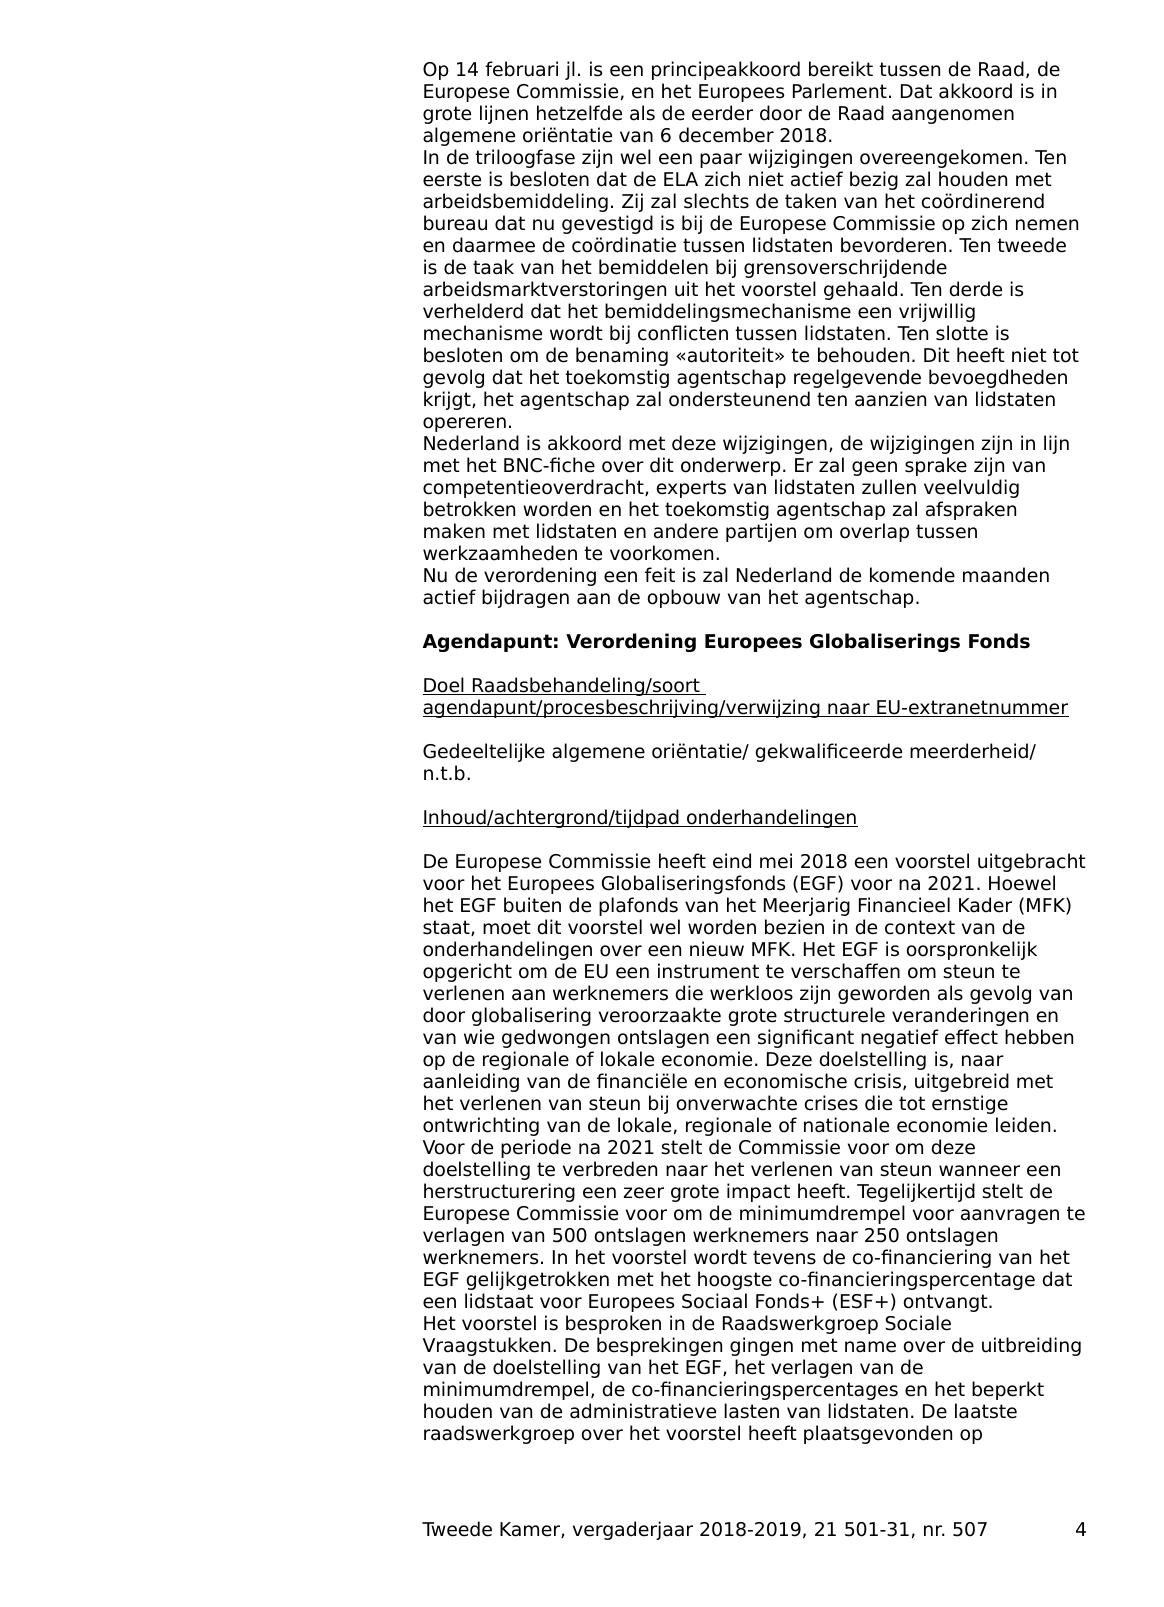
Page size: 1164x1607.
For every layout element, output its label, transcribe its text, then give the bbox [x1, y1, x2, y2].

text De Europese Commissie heeft eind mei 2018 een voorstel uitgebracht voor het Europees Globaliseringsfonds (EGF) voor na 2021. Hoewel het EGF buiten de plafonds van het Meerjarig Financieel Kader (MFK) staat, moet dit voorstel wel worden bezien in de context van de onderhandelingen over een nieuw MFK. Het EGF is oorspronkelijk opgericht om de EU een instrument te verschaffen om steun te verlenen aan werknemers die werkloos zijn geworden als gevolg van door globalisering veroorzaakte grote structurele veranderingen en van wie gedwongen ontslagen een significant negatief effect hebben op de regionale of lokale economie. Deze doelstelling is, naar aanleiding van de financiële en economische crisis, uitgebreid met het verlenen van steun bij onverwachte crises die tot ernstige ontwrichting van de lokale, regionale of nationale economie leiden. Voor de periode na 2021 stelt de Commissie voor om deze doelstelling te verbreden naar het verlenen van steun wanneer een herstructurering een zeer grote impact heeft. Tegelijkertijd stelt de Europese Commissie voor om de minimumdrempel voor aanvragen te verlagen van 500 ontslagen werknemers naar 250 ontslagen werknemers. In het voorstel wordt tevens de co-financiering van het EGF gelijkgetrokken met het hoogste co-financieringspercentage dat een lidstaat voor Europees Sociaal Fonds+ (ESF+) ontvangt. [422, 851, 1087, 1313]
text Nu de verordening een feit is zal Nederland de komende maanden actief bijdragen aan de opbouw van het agentschap. [422, 564, 1087, 608]
subtitle Agendapunt: Verordening Europees Globaliserings Fonds [422, 631, 1087, 653]
text Op 14 februari jl. is een principeakkoord bereikt tussen de Raad, de Europese Commissie, en het Europees Parlement. Dat akkoord is in grote lijnen hetzelfde als de eerder door de Raad aangenomen algemene oriëntatie van 6 december 2018. [422, 59, 1087, 147]
text In de triloogfase zijn wel een paar wijzigingen overeengekomen. Ten eerste is besloten dat de ELA zich niet actief bezig zal houden met arbeidsbemiddeling. Zij zal slechts de taken van het coördinerend bureau dat nu gevestigd is bij de Europese Commissie op zich nemen en daarmee de coördinatie tussen lidstaten bevorderen. Ten tweede is de taak van het bemiddelen bij grensoverschrijdende arbeidsmarktverstoringen uit het voorstel gehaald. Ten derde is verhelderd dat het bemiddelingsmechanisme een vrijwillig mechanisme wordt bij conflicten tussen lidstaten. Ten slotte is besloten om de benaming «autoriteit» te behouden. Dit heeft niet tot gevolg dat het toekomstig agentschap regelgevende bevoegdheden krijgt, het agentschap zal ondersteunend ten aanzien van lidstaten opereren. [422, 147, 1087, 433]
text Het voorstel is besproken in de Raadswerkgroep Sociale Vraagstukken. De besprekingen gingen met name over de uitbreiding van de doelstelling van het EGF, het verlagen van de minimumdrempel, de co-financieringspercentages en het beperkt houden van de administratieve lasten van lidstaten. De laatste raadswerkgroep over het voorstel heeft plaatsgevonden op [422, 1313, 1087, 1445]
text Gedeeltelijke algemene oriëntatie/ gekwalificeerde meerderheid/ n.t.b. [422, 741, 1087, 785]
subtitle Doel Raadsbehandeling/soort agendapunt/procesbeschrijving/verwijzing naar EU-extranetnummer [422, 675, 1087, 719]
subtitle Inhoud/achtergrond/tijdpad onderhandelingen [422, 807, 1087, 829]
text Nederland is akkoord met deze wijzigingen, de wijzigingen zijn in lijn met het BNC-fiche over dit onderwerp. Er zal geen sprake zijn van competentieoverdracht, experts van lidstaten zullen veelvuldig betrokken worden en het toekomstig agentschap zal afspraken maken met lidstaten en andere partijen om overlap tussen werkzaamheden te voorkomen. [422, 433, 1087, 564]
